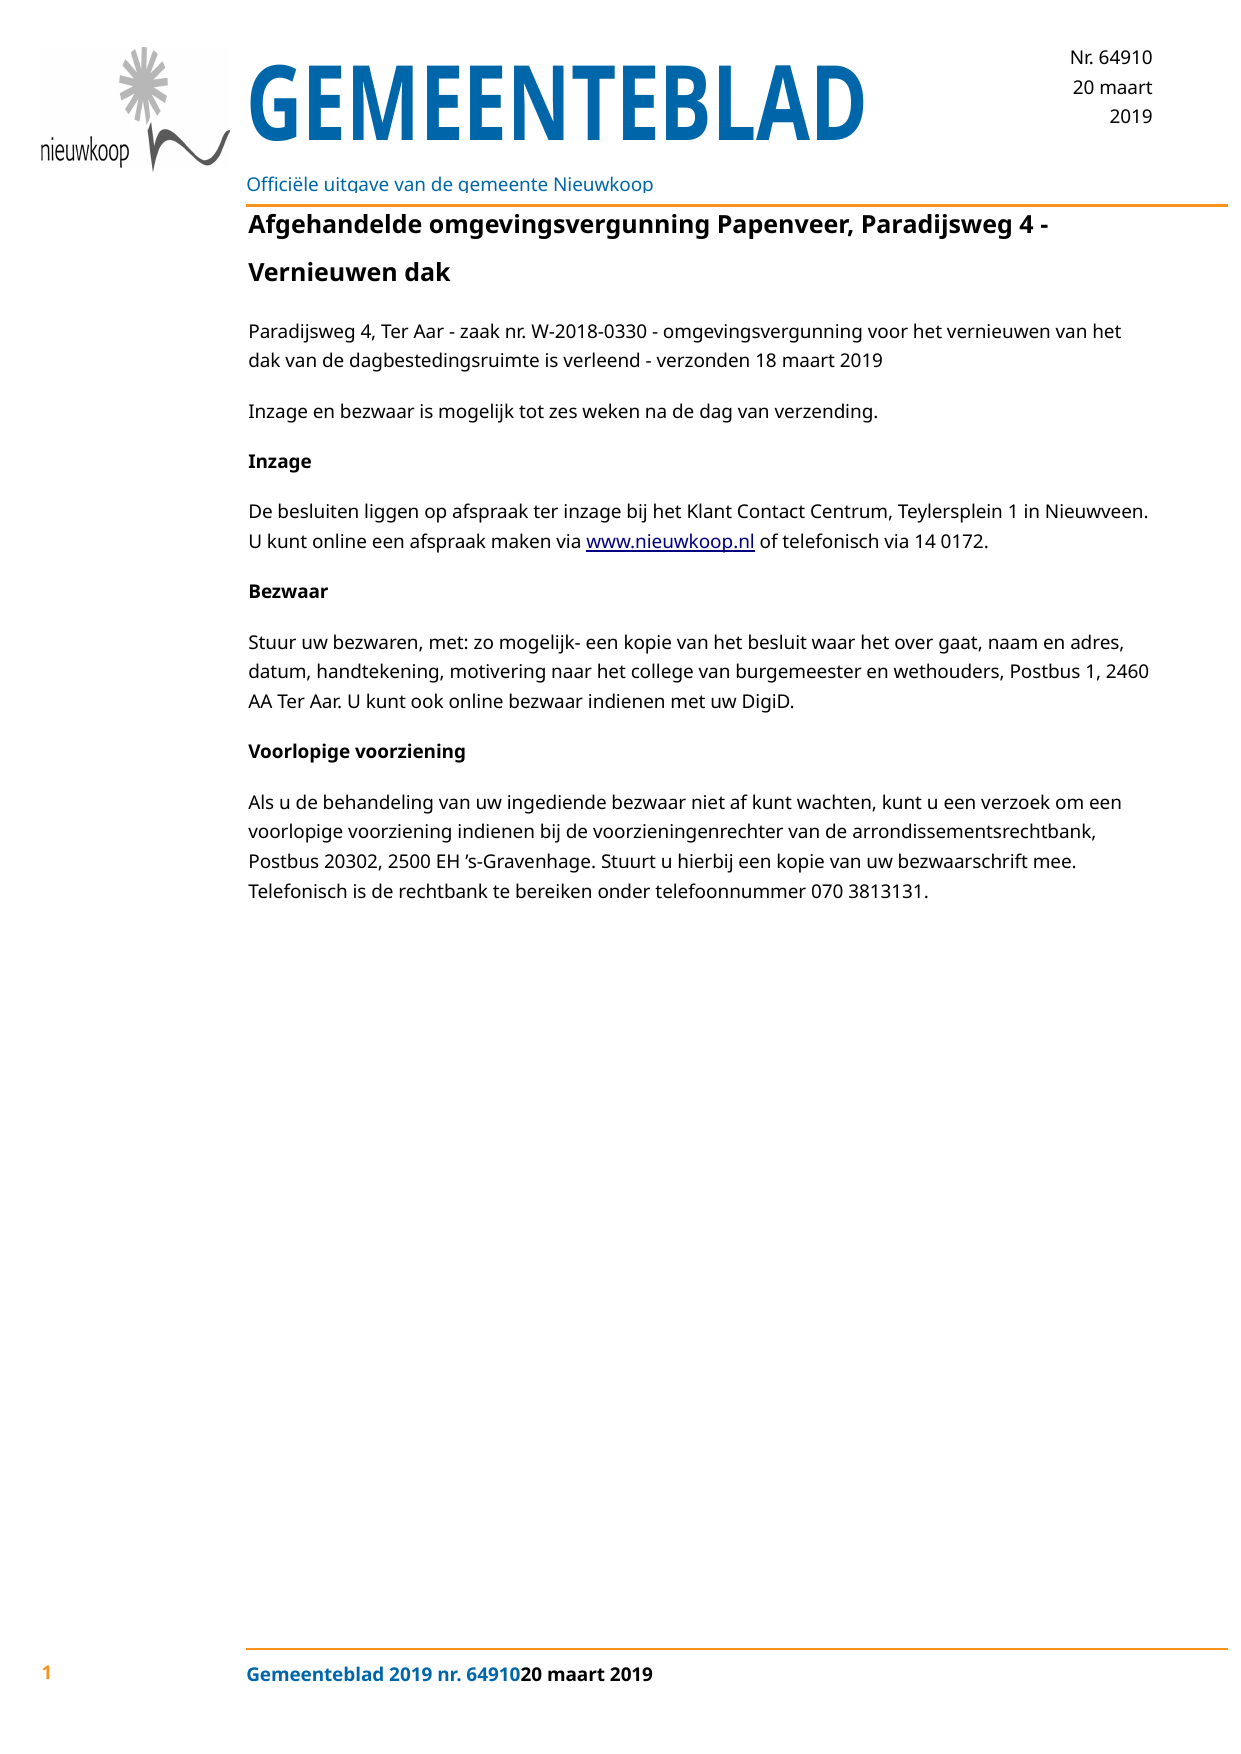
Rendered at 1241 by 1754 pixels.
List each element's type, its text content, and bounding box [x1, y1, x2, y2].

text Inzage [248, 448, 1152, 474]
text Voorlopige voorziening [248, 739, 1152, 764]
picture [41, 47, 231, 172]
text Afgehandelde omgevingsvergunning Papenveer, Paradijsweg 4 - Vernieuwen dak [248, 207, 1152, 288]
text Inzage en bezwaar is mogelijk tot zes weken na de dag van verzending. [248, 398, 1152, 424]
text De besluiten liggen op afspraak ter inzage bij het Klant Contact Centrum, Teylersplein 1 in Nieuwveen. U kunt online een afspraak maken via www.nieuwkoop.nl of telefonisch via 14 0172. [248, 499, 1152, 554]
text Stuur uw bezwaren, met: zo mogelijk- een kopie van het besluit waar het over gaat, naam en adres, datum, handtekening, motivering naar het college van burgemeester en wethouders, Postbus 1, 2460 AA Ter Aar. U kunt ook online bezwaar indienen met uw DigiD. [248, 629, 1152, 714]
text Bezwaar [248, 579, 1152, 604]
text Paradijsweg 4, Ter Aar - zaak nr. W-2018-0330 - omgevingsvergunning voor het vernieuwen van het dak van de dagbestedingsruimte is verleend - verzonden 18 maart 2019 [248, 318, 1152, 373]
text Als u de behandeling van uw ingediende bezwaar niet af kunt wachten, kunt u een verzoek om een voorlopige voorziening indienen bij de voorzieningenrechter van de arrondissementsrechtbank, Postbus 20302, 2500 EH ’s-Gravenhage. Stuurt u hierbij een kopie van uw bezwaarschrift mee. Telefonisch is de rechtbank te bereiken onder telefoonnummer 070 3813131. [248, 789, 1152, 904]
